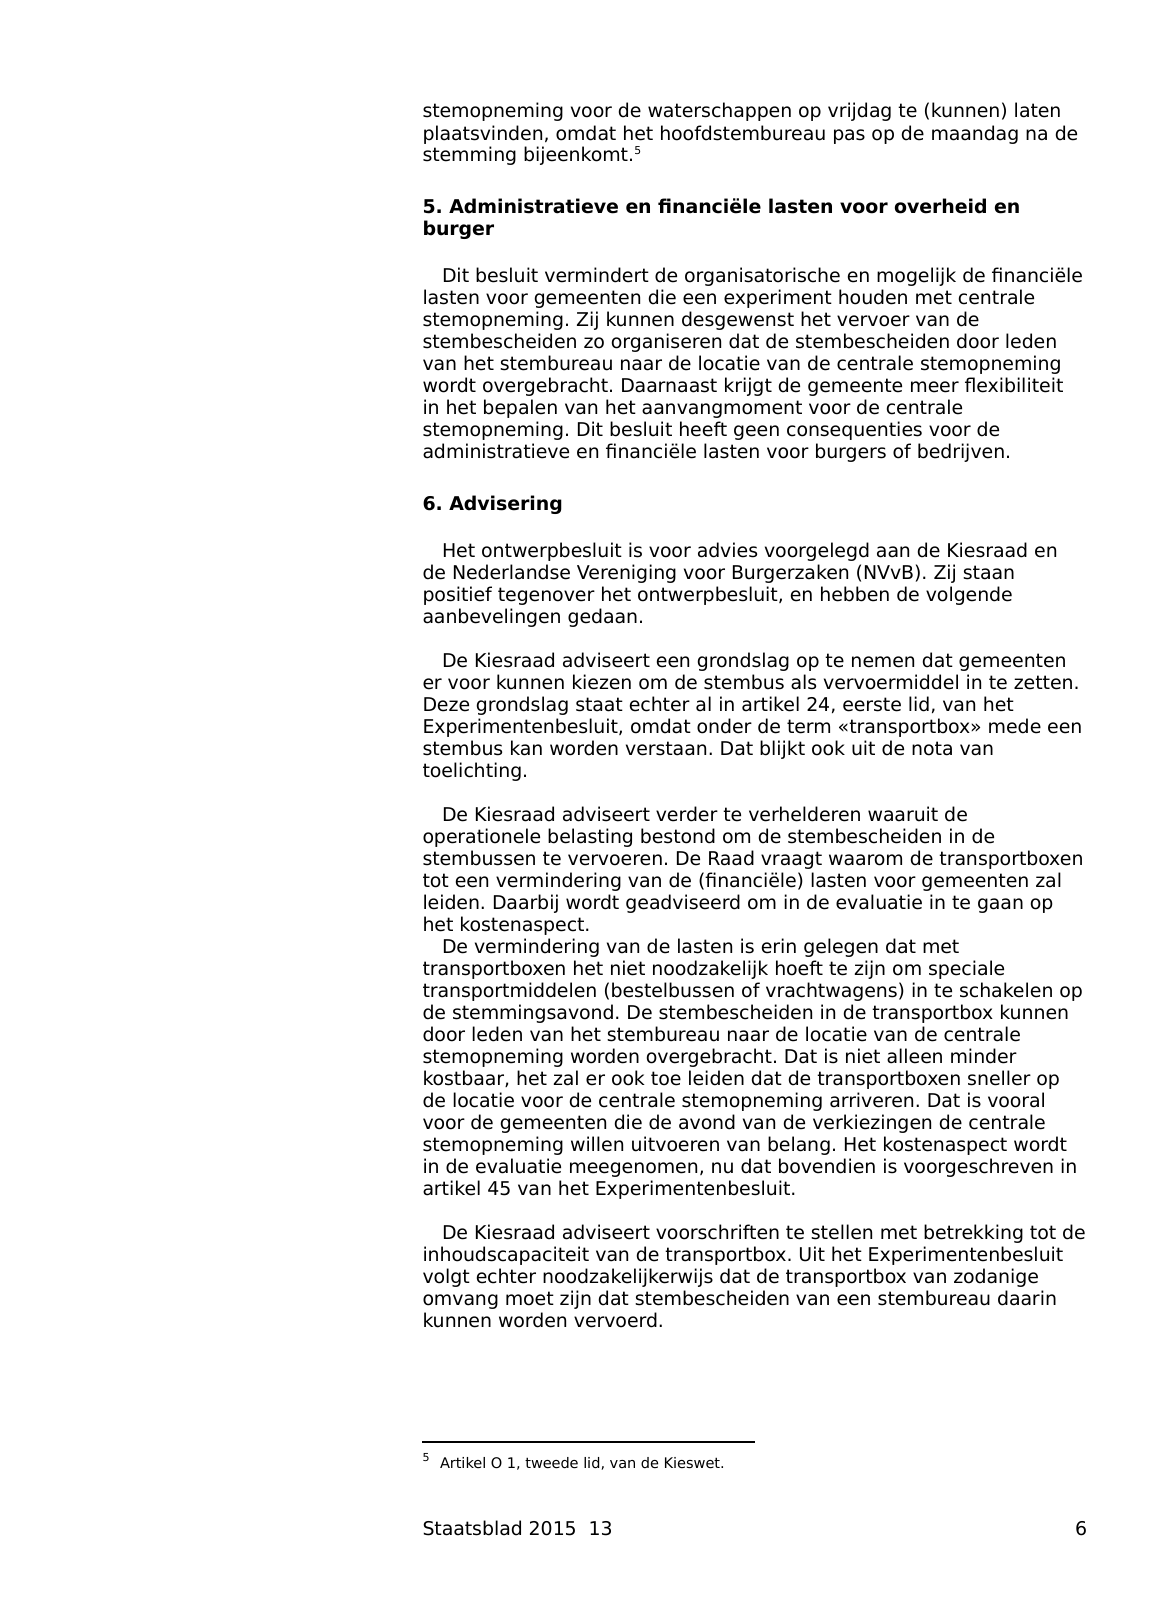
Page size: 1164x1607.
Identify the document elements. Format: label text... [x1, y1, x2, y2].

text Dit besluit vermindert de organisatorische en mogelijk de financiële lasten voor gemeenten die een experiment houden met centrale stemopneming. Zij kunnen desgewenst het vervoer van de stembescheiden zo organiseren dat de stembescheiden door leden van het stembureau naar de locatie van de centrale stemopneming wordt overgebracht. Daarnaast krijgt de gemeente meer flexibiliteit in het bepalen van het aanvangmoment voor de centrale stemopneming. Dit besluit heeft geen consequenties voor de administratieve en financiële lasten voor burgers of bedrijven. [422, 265, 1087, 463]
text De Kiesraad adviseert verder te verhelderen waaruit de operationele belasting bestond om de stembescheiden in de stembussen te vervoeren. De Raad vraagt waarom de transportboxen tot een vermindering van de (financiële) lasten voor gemeenten zal leiden. Daarbij wordt geadviseerd om in de evaluatie in te gaan op het kostenaspect. [422, 804, 1087, 936]
subtitle 6. Advisering [422, 493, 1087, 515]
text Artikel O 1, tweede lid, van de Kieswet. [422, 1451, 1087, 1473]
text De Kiesraad adviseert een grondslag op te nemen dat gemeenten er voor kunnen kiezen om de stembus als vervoermiddel in te zetten. Deze grondslag staat echter al in artikel 24, eerste lid, van het Experimentenbesluit, omdat onder de term «transportbox» mede een stembus kan worden verstaan. Dat blijkt ook uit de nota van toelichting. [422, 650, 1087, 782]
text De Kiesraad adviseert voorschriften te stellen met betrekking tot de inhoudscapaciteit van de transportbox. Uit het Experimentenbesluit volgt echter noodzakelijkerwijs dat de transportbox van zodanige omvang moet zijn dat stembescheiden van een stembureau daarin kunnen worden vervoerd. [422, 1222, 1087, 1332]
text De vermindering van de lasten is erin gelegen dat met transportboxen het niet noodzakelijk hoeft te zijn om speciale transportmiddelen (bestelbussen of vrachtwagens) in te schakelen op de stemmingsavond. De stembescheiden in de transportbox kunnen door leden van het stembureau naar de locatie van de centrale stemopneming worden overgebracht. Dat is niet alleen minder kostbaar, het zal er ook toe leiden dat de transportboxen sneller op de locatie voor de centrale stemopneming arriveren. Dat is vooral voor de gemeenten die de avond van de verkiezingen de centrale stemopneming willen uitvoeren van belang. Het kostenaspect wordt in de evaluatie meegenomen, nu dat bovendien is voorgeschreven in artikel 45 van het Experimentenbesluit. [422, 936, 1087, 1200]
text Het ontwerpbesluit is voor advies voorgelegd aan de Kiesraad en de Nederlandse Vereniging voor Burgerzaken (NVvB). Zij staan positief tegenover het ontwerpbesluit, en hebben de volgende aanbevelingen gedaan. [422, 540, 1087, 628]
subtitle 5. Administratieve en financiële lasten voor overheid en burger [422, 196, 1087, 240]
text stemopneming voor de waterschappen op vrijdag te (kunnen) laten plaatsvinden, omdat het hoofdstembureau pas op de maandag na de stemming bijeenkomt. [422, 100, 1087, 166]
